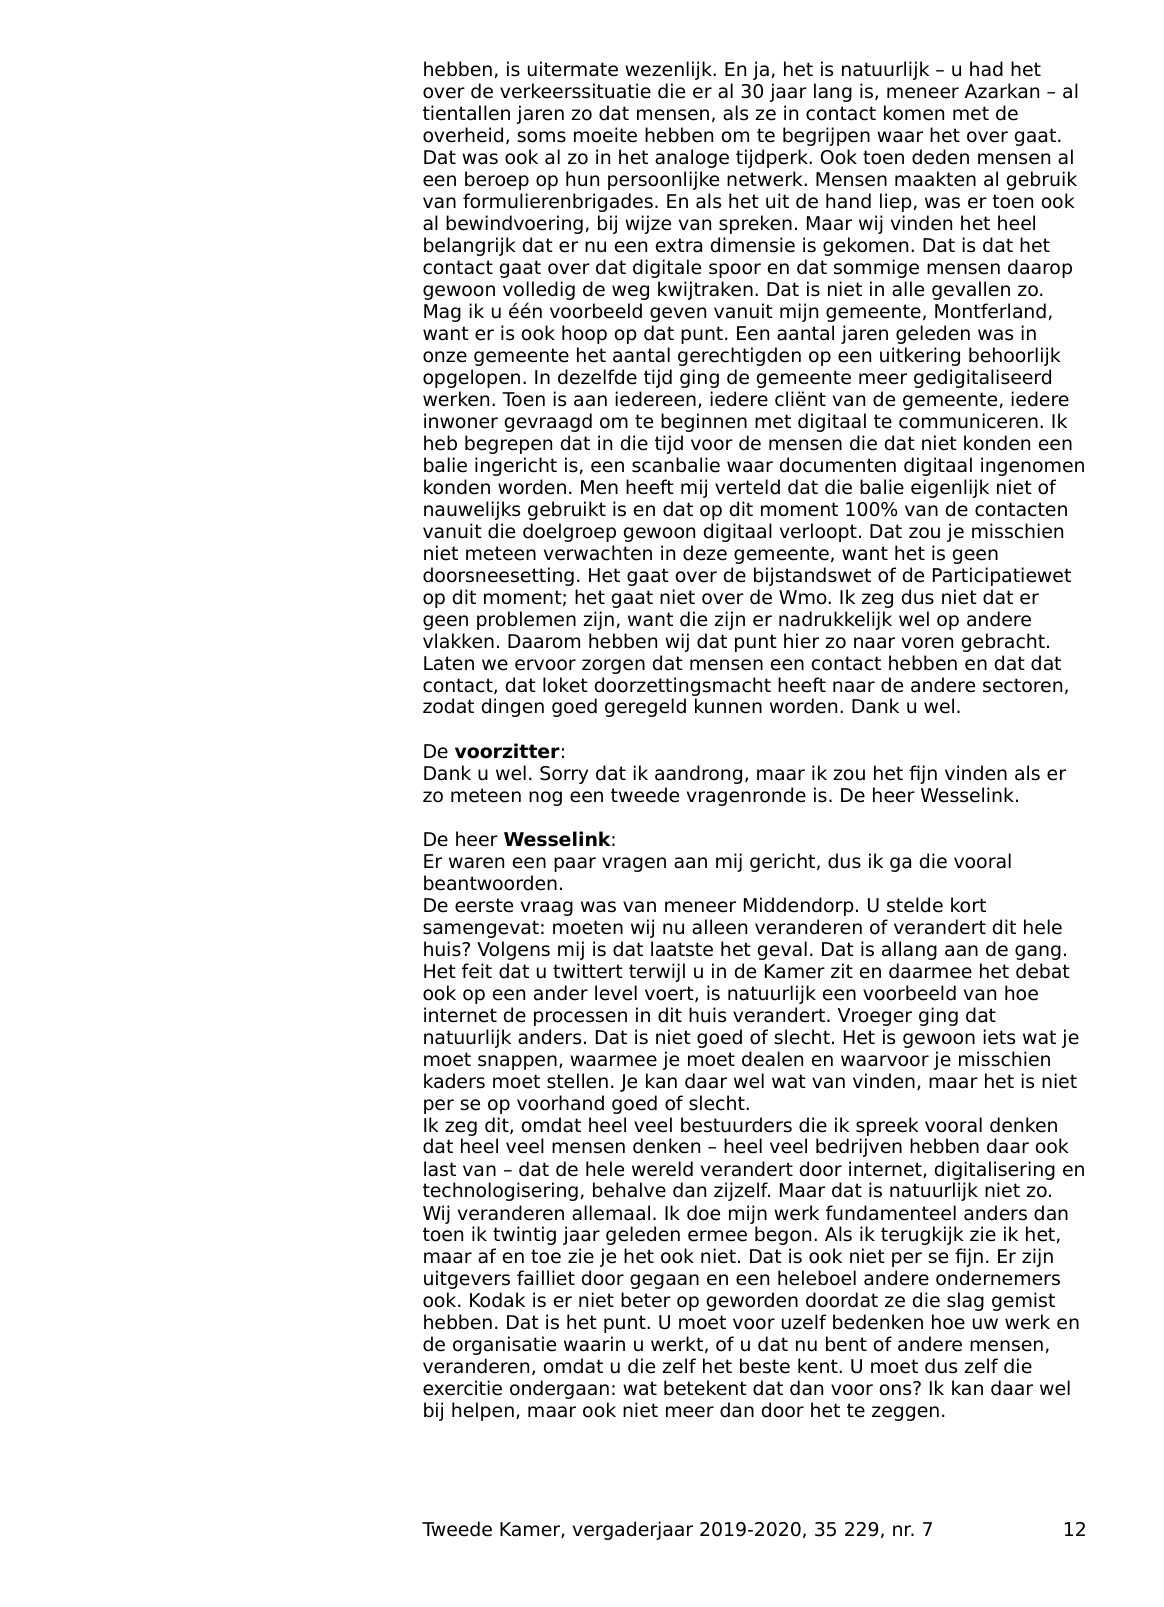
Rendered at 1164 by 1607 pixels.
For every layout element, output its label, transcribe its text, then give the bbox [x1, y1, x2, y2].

text De eerste vraag was van meneer Middendorp. U stelde kort samengevat: moeten wij nu alleen veranderen of verandert dit hele huis? Volgens mij is dat laatste het geval. Dat is allang aan de gang. Het feit dat u twittert terwijl u in de Kamer zit en daarmee het debat ook op een ander level voert, is natuurlijk een voorbeeld van hoe internet de processen in dit huis verandert. Vroeger ging dat natuurlijk anders. Dat is niet goed of slecht. Het is gewoon iets wat je moet snappen, waarmee je moet dealen en waarvoor je misschien kaders moet stellen. Je kan daar wel wat van vinden, maar het is niet per se op voorhand goed of slecht. [422, 895, 1087, 1114]
text Dank u wel. Sorry dat ik aandrong, maar ik zou het fijn vinden als er zo meteen nog een tweede vragenronde is. De heer Wesselink. [422, 763, 1087, 807]
text De heer Wesselink: [422, 829, 1087, 851]
text Ik zeg dit, omdat heel veel bestuurders die ik spreek vooral denken dat heel veel mensen denken – heel veel bedrijven hebben daar ook last van – dat de hele wereld verandert door internet, digitalisering en technologisering, behalve dan zijzelf. Maar dat is natuurlijk niet zo. Wij veranderen allemaal. Ik doe mijn werk fundamenteel anders dan toen ik twintig jaar geleden ermee begon. Als ik terugkijk zie ik het, maar af en toe zie je het ook niet. Dat is ook niet per se fijn. Er zijn uitgevers failliet door gegaan en een heleboel andere ondernemers ook. Kodak is er niet beter op geworden doordat ze die slag gemist hebben. Dat is het punt. U moet voor uzelf bedenken hoe uw werk en de organisatie waarin u werkt, of u dat nu bent of andere mensen, veranderen, omdat u die zelf het beste kent. U moet dus zelf die exercitie ondergaan: wat betekent dat dan voor ons? Ik kan daar wel bij helpen, maar ook niet meer dan door het te zeggen. [422, 1114, 1087, 1422]
text Er waren een paar vragen aan mij gericht, dus ik ga die vooral beantwoorden. [422, 851, 1087, 895]
text De voorzitter: [422, 741, 1087, 763]
text hebben, is uitermate wezenlijk. En ja, het is natuurlijk – u had het over de verkeerssituatie die er al 30 jaar lang is, meneer Azarkan – al tientallen jaren zo dat mensen, als ze in contact komen met de overheid, soms moeite hebben om te begrijpen waar het over gaat. Dat was ook al zo in het analoge tijdperk. Ook toen deden mensen al een beroep op hun persoonlijke netwerk. Mensen maakten al gebruik van formulierenbrigades. En als het uit de hand liep, was er toen ook al bewindvoering, bij wijze van spreken. Maar wij vinden het heel belangrijk dat er nu een extra dimensie is gekomen. Dat is dat het contact gaat over dat digitale spoor en dat sommige mensen daarop gewoon volledig de weg kwijtraken. Dat is niet in alle gevallen zo. Mag ik u één voorbeeld geven vanuit mijn gemeente, Montferland, want er is ook hoop op dat punt. Een aantal jaren geleden was in onze gemeente het aantal gerechtigden op een uitkering behoorlijk opgelopen. In dezelfde tijd ging de gemeente meer gedigitaliseerd werken. Toen is aan iedereen, iedere cliënt van de gemeente, iedere inwoner gevraagd om te beginnen met digitaal te communiceren. Ik heb begrepen dat in die tijd voor de mensen die dat niet konden een balie ingericht is, een scanbalie waar documenten digitaal ingenomen konden worden. Men heeft mij verteld dat die balie eigenlijk niet of nauwelijks gebruikt is en dat op dit moment 100% van de contacten vanuit die doelgroep gewoon digitaal verloopt. Dat zou je misschien niet meteen verwachten in deze gemeente, want het is geen doorsneesetting. Het gaat over de bijstandswet of de Participatiewet op dit moment; het gaat niet over de Wmo. Ik zeg dus niet dat er geen problemen zijn, want die zijn er nadrukkelijk wel op andere vlakken. Daarom hebben wij dat punt hier zo naar voren gebracht. Laten we ervoor zorgen dat mensen een contact hebben en dat dat contact, dat loket doorzettingsmacht heeft naar de andere sectoren, zodat dingen goed geregeld kunnen worden. Dank u wel. [422, 59, 1087, 718]
